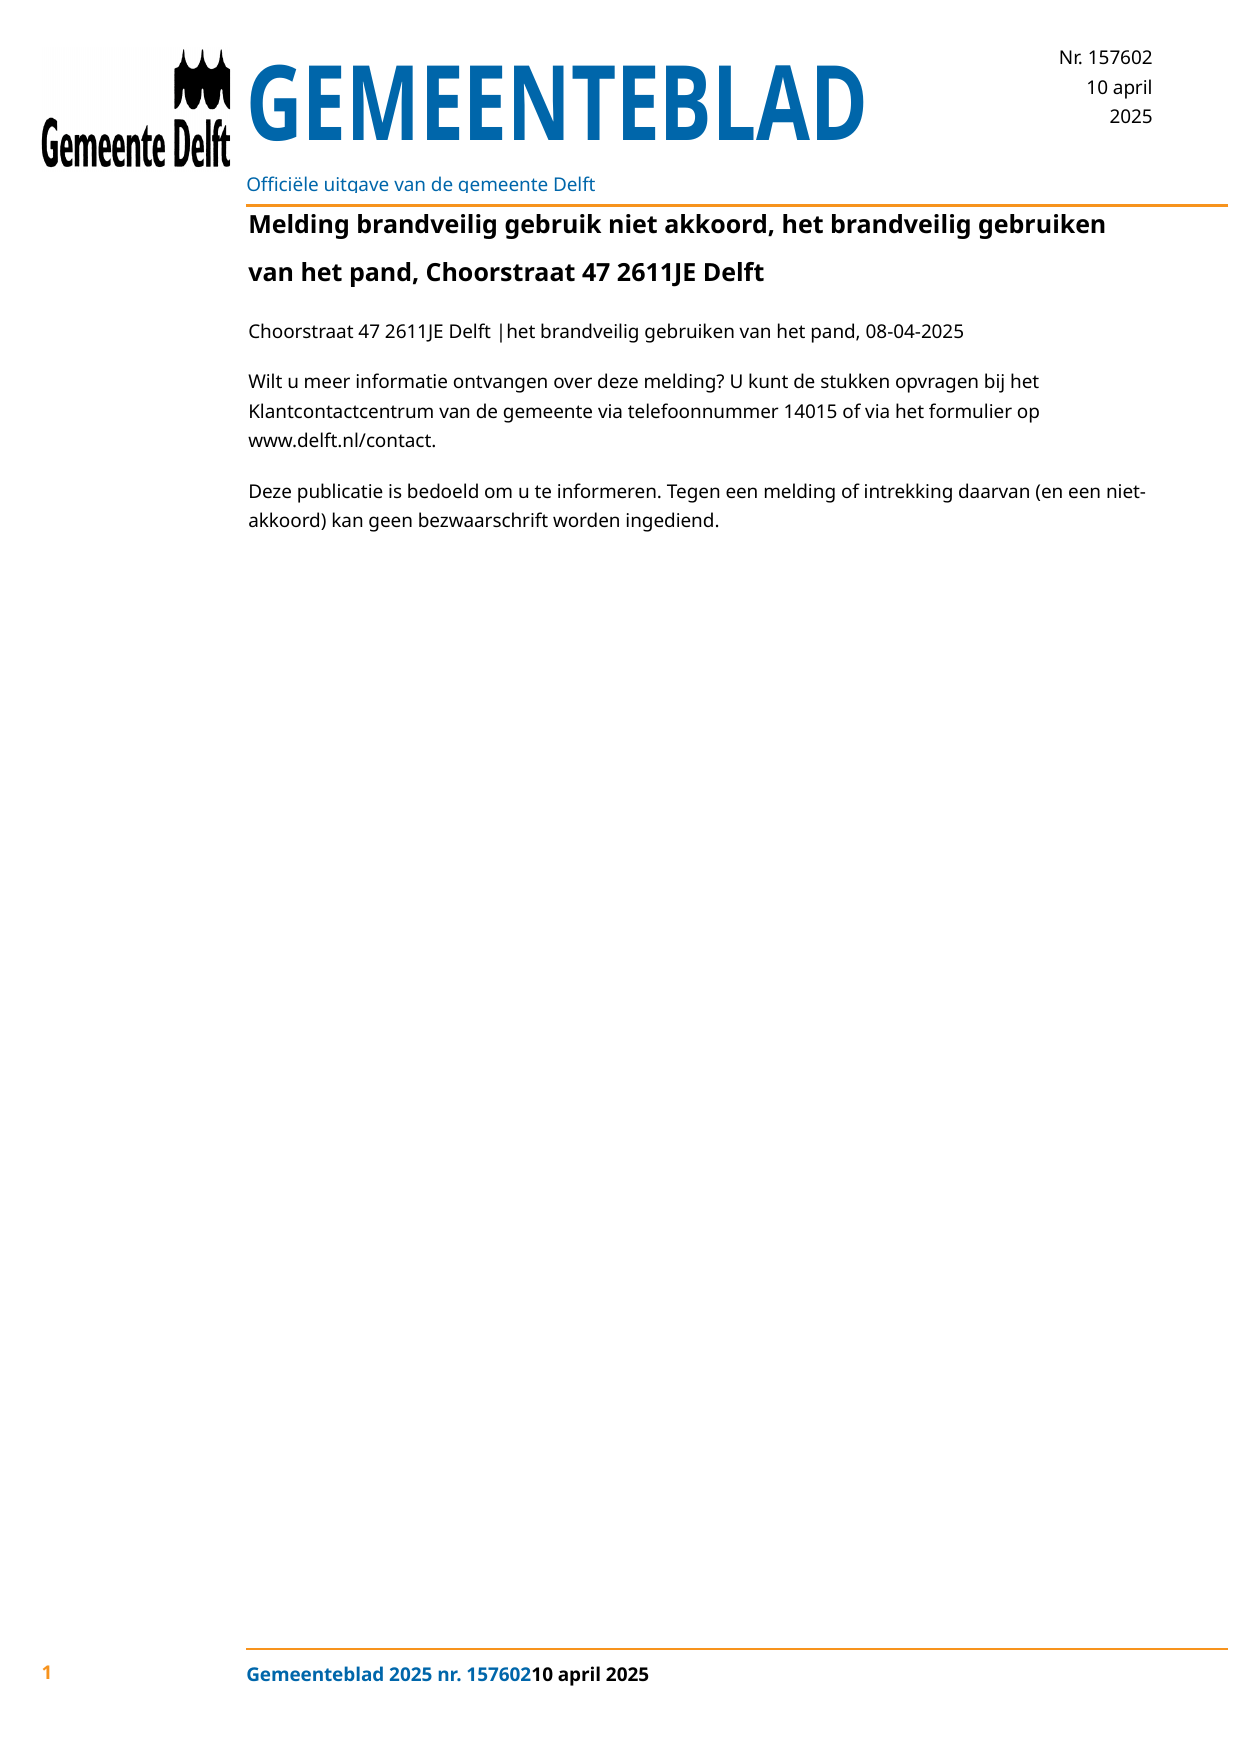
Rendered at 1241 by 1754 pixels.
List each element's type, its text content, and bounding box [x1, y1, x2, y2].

text Wilt u meer informatie ontvangen over deze melding? U kunt de stukken opvragen bij het Klantcontactcentrum van de gemeente via telefoonnummer 14015 of via het formulier op www.delft.nl/contact. [248, 368, 1152, 453]
text Deze publicatie is bedoeld om u te informeren. Tegen een melding of intrekking daarvan (en een niet-akkoord) kan geen bezwaarschrift worden ingediend. [248, 478, 1152, 533]
text Melding brandveilig gebruik niet akkoord, het brandveilig gebruiken van het pand, Choorstraat 47 2611JE Delft [248, 207, 1152, 288]
picture [41, 47, 231, 172]
text Choorstraat 47 2611JE Delft |het brandveilig gebruiken van het pand, 08-04-2025 [248, 318, 1152, 344]
